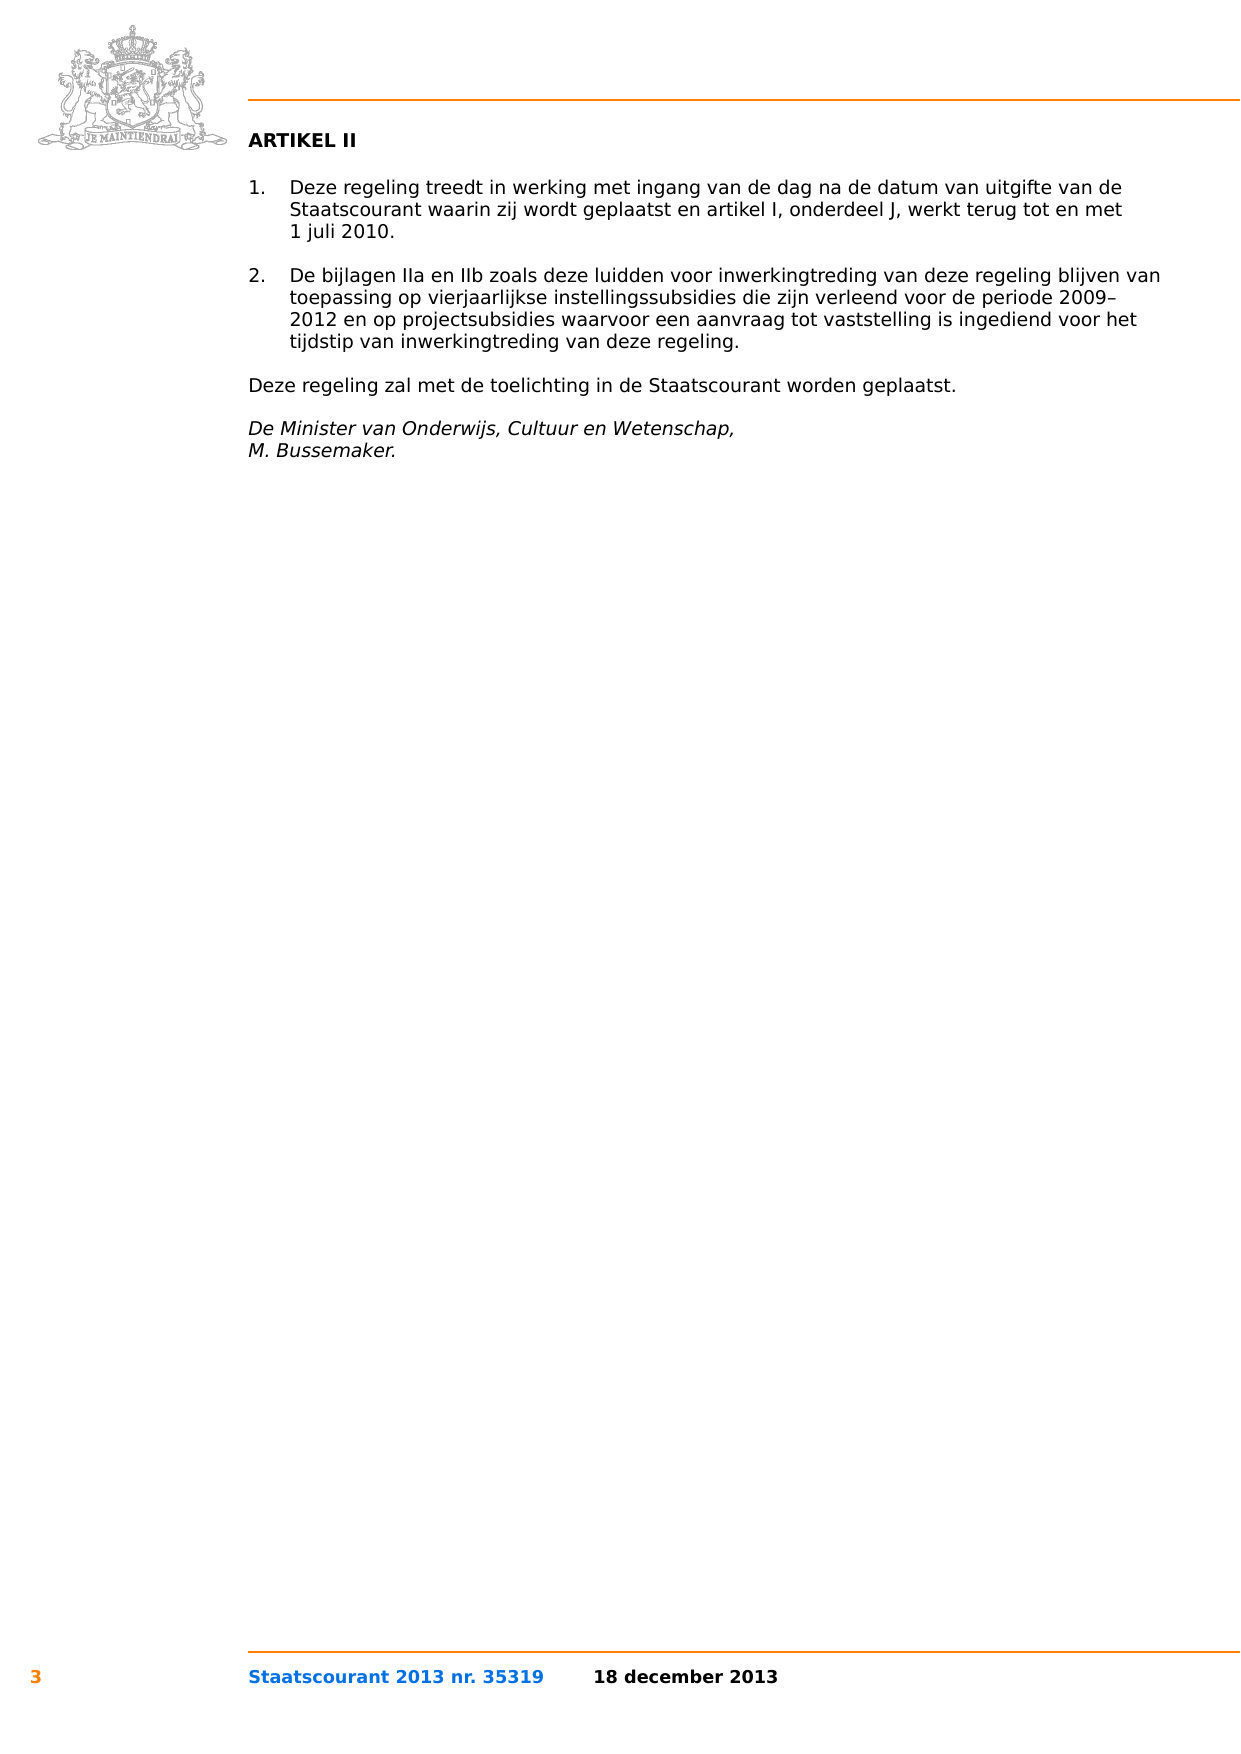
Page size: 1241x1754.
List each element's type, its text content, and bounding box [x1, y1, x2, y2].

text De Minister van Onderwijs, Cultuur en Wetenschap, M. Bussemaker. [248, 418, 1163, 462]
text Deze regeling zal met de toelichting in de Staatscourant worden geplaatst. [248, 374, 1163, 396]
text 2. De bijlagen IIa en IIb zoals deze luidden voor inwerkingtreding van deze regeling blijven van toepassing op vierjaarlijkse instellingssubsidies die zijn verleend voor de periode 2009–2012 en op projectsubsidies waarvoor een aanvraag tot vaststelling is ingediend voor het tijdstip van inwerkingtreding van deze regeling. [248, 265, 1163, 353]
picture [38, 25, 227, 150]
text 1. Deze regeling treedt in werking met ingang van de dag na de datum van uitgifte van de Staatscourant waarin zij wordt geplaatst en artikel I, onderdeel J, werkt terug tot en met 1 juli 2010. [248, 177, 1163, 243]
subtitle ARTIKEL II [248, 130, 1163, 152]
